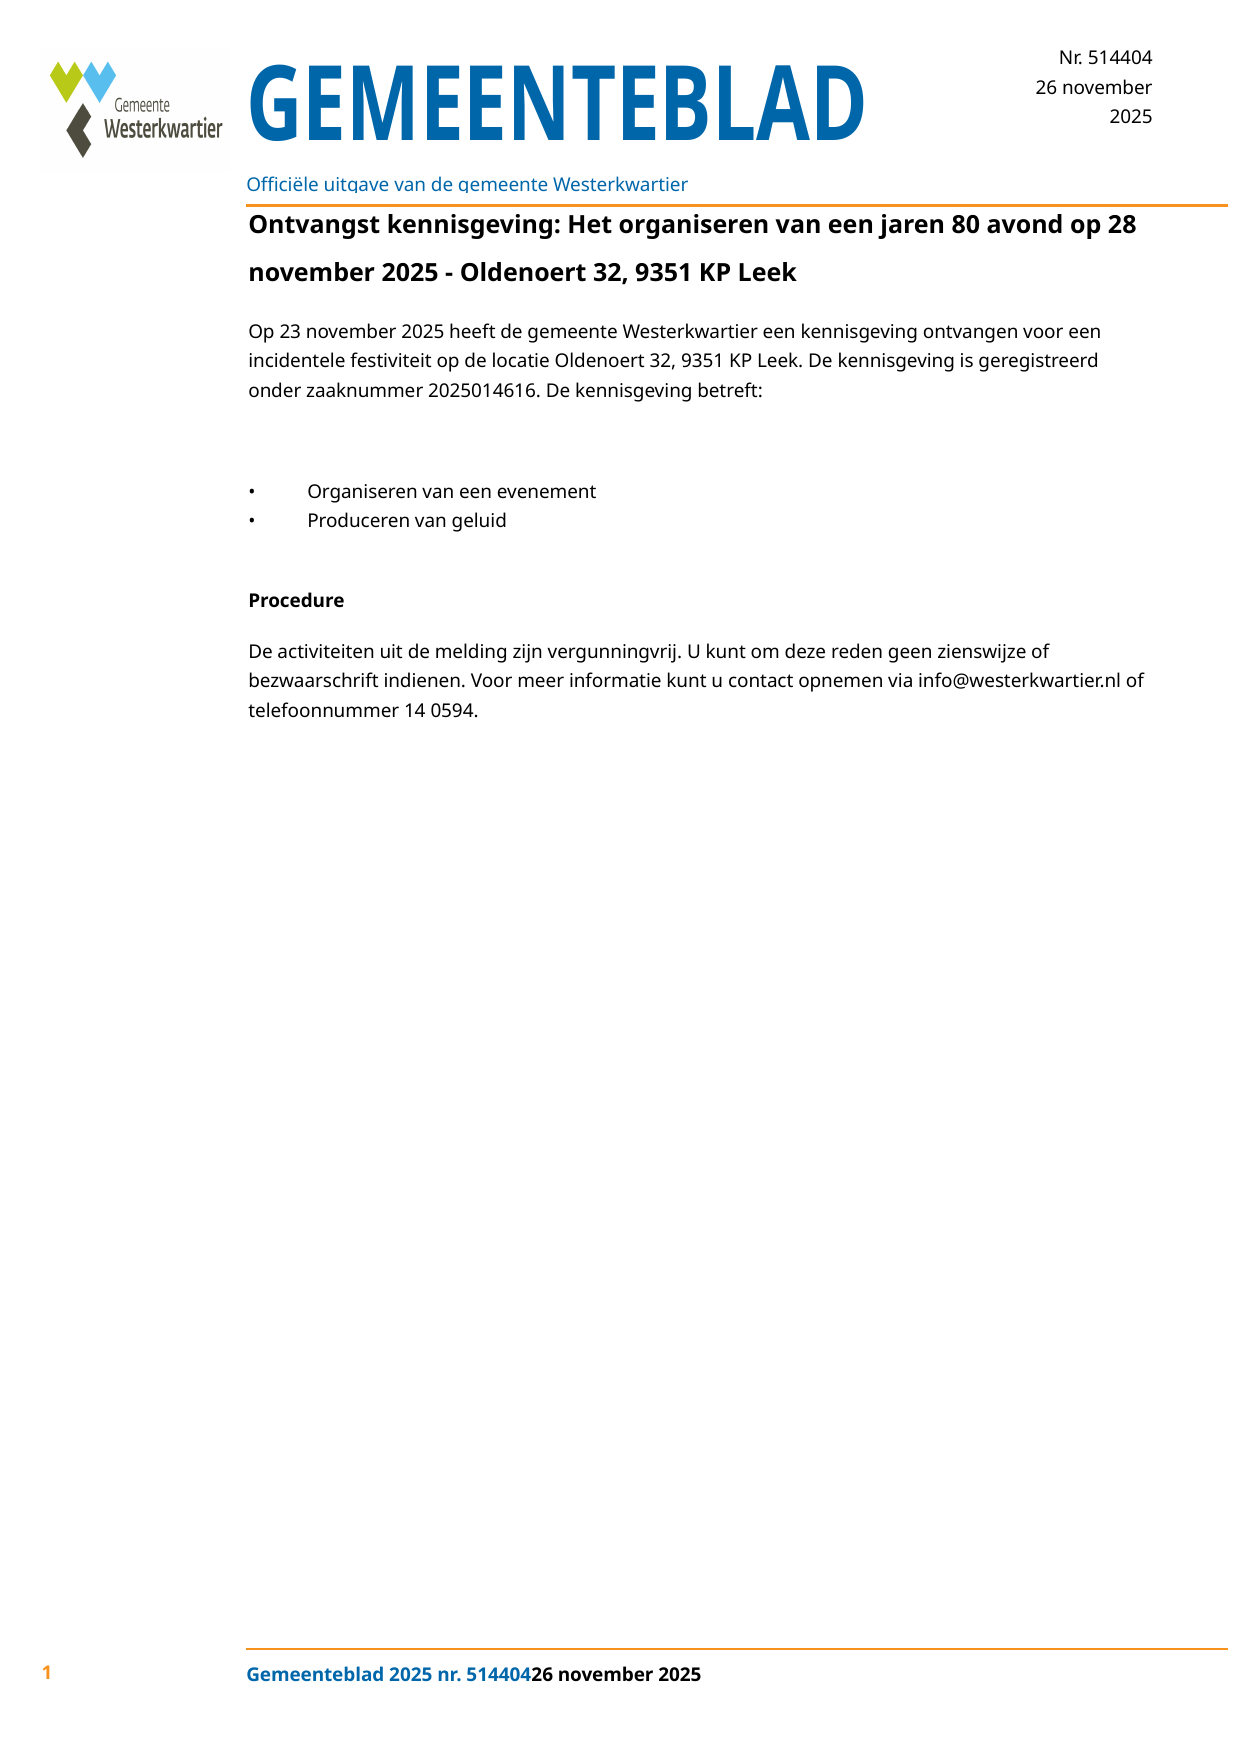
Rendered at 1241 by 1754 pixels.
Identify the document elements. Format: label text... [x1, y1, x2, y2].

list Produceren van geluid [248, 507, 1152, 533]
text Ontvangst kennisgeving: Het organiseren van een jaren 80 avond op 28 november 2025 - Oldenoert 32, 9351 KP Leek [248, 207, 1152, 288]
picture [41, 47, 231, 172]
text Procedure [248, 587, 1152, 613]
list Organiseren van een evenement [248, 478, 1152, 504]
text De activiteiten uit de melding zijn vergunningvrij. U kunt om deze reden geen zienswijze of bezwaarschrift indienen. Voor meer informatie kunt u contact opnemen via info@westerkwartier.nl of telefoonnummer 14 0594. [248, 638, 1152, 723]
text Op 23 november 2025 heeft de gemeente Westerkwartier een kennisgeving ontvangen voor een incidentele festiviteit op de locatie Oldenoert 32, 9351 KP Leek. De kennisgeving is geregistreerd onder zaaknummer 2025014616. De kennisgeving betreft: [248, 318, 1152, 403]
